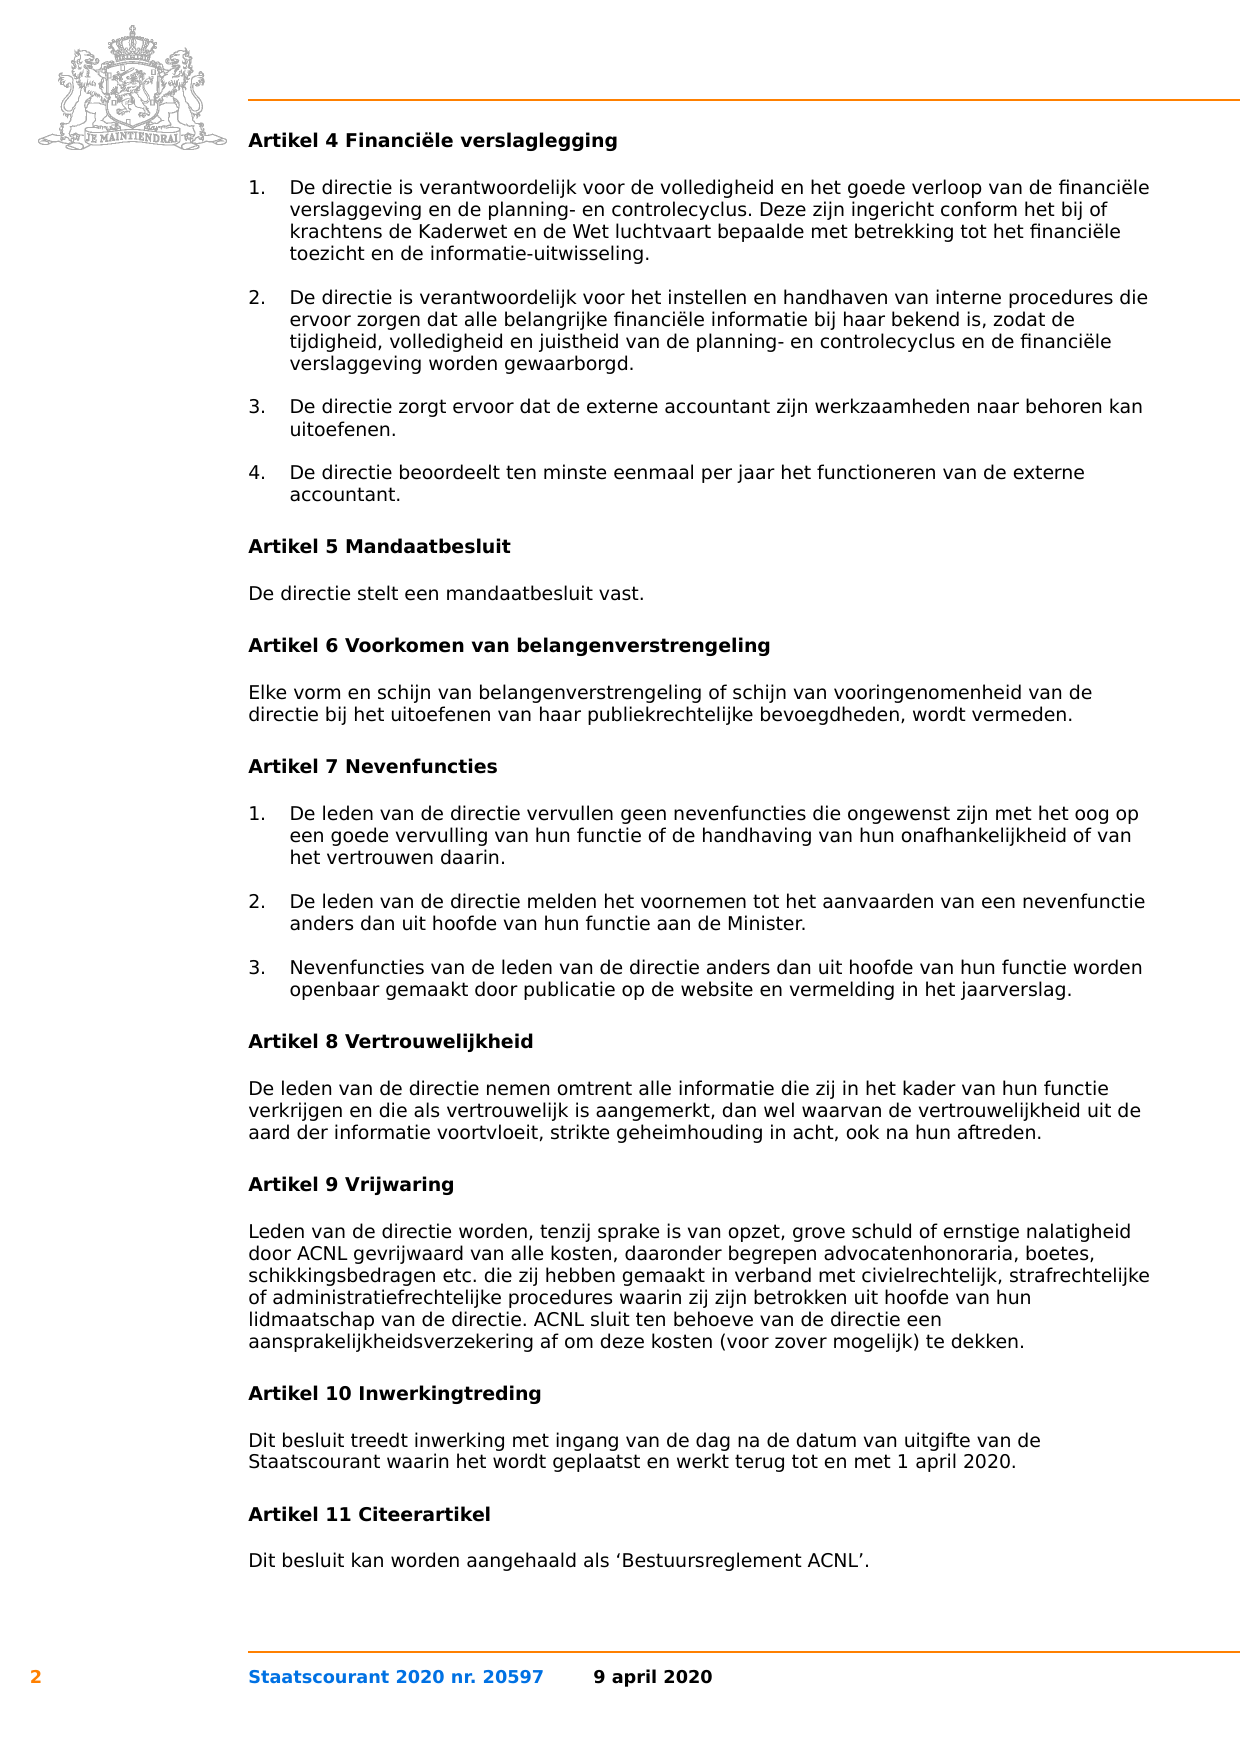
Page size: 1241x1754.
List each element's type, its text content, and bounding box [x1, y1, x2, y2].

subtitle Artikel 10 Inwerkingtreding [248, 1382, 1163, 1404]
text Leden van de directie worden, tenzij sprake is van opzet, grove schuld of ernstige nalatigheid door ACNL gevrijwaard van alle kosten, daaronder begrepen advocatenhonoraria, boetes, schikkingsbedragen etc. die zij hebben gemaakt in verband met civielrechtelijk, strafrechtelijke of administratiefrechtelijke procedures waarin zij zijn betrokken uit hoofde van hun lidmaatschap van de directie. ACNL sluit ten behoeve van de directie een aansprakelijkheidsverzekering af om deze kosten (voor zover mogelijk) te dekken. [248, 1221, 1163, 1352]
text Dit besluit kan worden aangehaald als ‘Bestuursreglement ACNL’. [248, 1550, 1163, 1572]
text Dit besluit treedt inwerking met ingang van de dag na de datum van uitgifte van de Staatscourant waarin het wordt geplaatst en werkt terug tot en met 1 april 2020. [248, 1429, 1163, 1473]
subtitle Artikel 9 Vrijwaring [248, 1174, 1163, 1196]
text 4. De directie beoordeelt ten minste eenmaal per jaar het functioneren van de externe accountant. [248, 462, 1163, 506]
text 2. De directie is verantwoordelijk voor het instellen en handhaven van interne procedures die ervoor zorgen dat alle belangrijke financiële informatie bij haar bekend is, zodat de tijdigheid, volledigheid en juistheid van de planning- en controlecyclus en de financiële verslaggeving worden gewaarborgd. [248, 287, 1163, 374]
text Elke vorm en schijn van belangenverstrengeling of schijn van vooringenomenheid van de directie bij het uitoefenen van haar publiekrechtelijke bevoegdheden, wordt vermeden. [248, 682, 1163, 726]
text 2. De leden van de directie melden het voornemen tot het aanvaarden van een nevenfunctie anders dan uit hoofde van hun functie aan de Minister. [248, 891, 1163, 935]
subtitle Artikel 6 Voorkomen van belangenverstrengeling [248, 635, 1163, 657]
subtitle Artikel 8 Vertrouwelijkheid [248, 1031, 1163, 1053]
subtitle Artikel 4 Financiële verslaglegging [248, 130, 1163, 152]
subtitle Artikel 11 Citeerartikel [248, 1503, 1163, 1525]
subtitle Artikel 5 Mandaatbesluit [248, 536, 1163, 558]
subtitle Artikel 7 Nevenfuncties [248, 756, 1163, 778]
text De directie stelt een mandaatbesluit vast. [248, 583, 1163, 605]
text 1. De directie is verantwoordelijk voor de volledigheid en het goede verloop van de financiële verslaggeving en de planning- en controlecyclus. Deze zijn ingericht conform het bij of krachtens de Kaderwet en de Wet luchtvaart bepaalde met betrekking tot het financiële toezicht en de informatie-uitwisseling. [248, 177, 1163, 265]
text 1. De leden van de directie vervullen geen nevenfuncties die ongewenst zijn met het oog op een goede vervulling van hun functie of de handhaving van hun onafhankelijkheid of van het vertrouwen daarin. [248, 803, 1163, 869]
picture [38, 25, 227, 150]
text 3. Nevenfuncties van de leden van de directie anders dan uit hoofde van hun functie worden openbaar gemaakt door publicatie op de website en vermelding in het jaarverslag. [248, 957, 1163, 1001]
text 3. De directie zorgt ervoor dat de externe accountant zijn werkzaamheden naar behoren kan uitoefenen. [248, 396, 1163, 440]
text De leden van de directie nemen omtrent alle informatie die zij in het kader van hun functie verkrijgen en die als vertrouwelijk is aangemerkt, dan wel waarvan de vertrouwelijkheid uit de aard der informatie voortvloeit, strikte geheimhouding in acht, ook na hun aftreden. [248, 1078, 1163, 1144]
